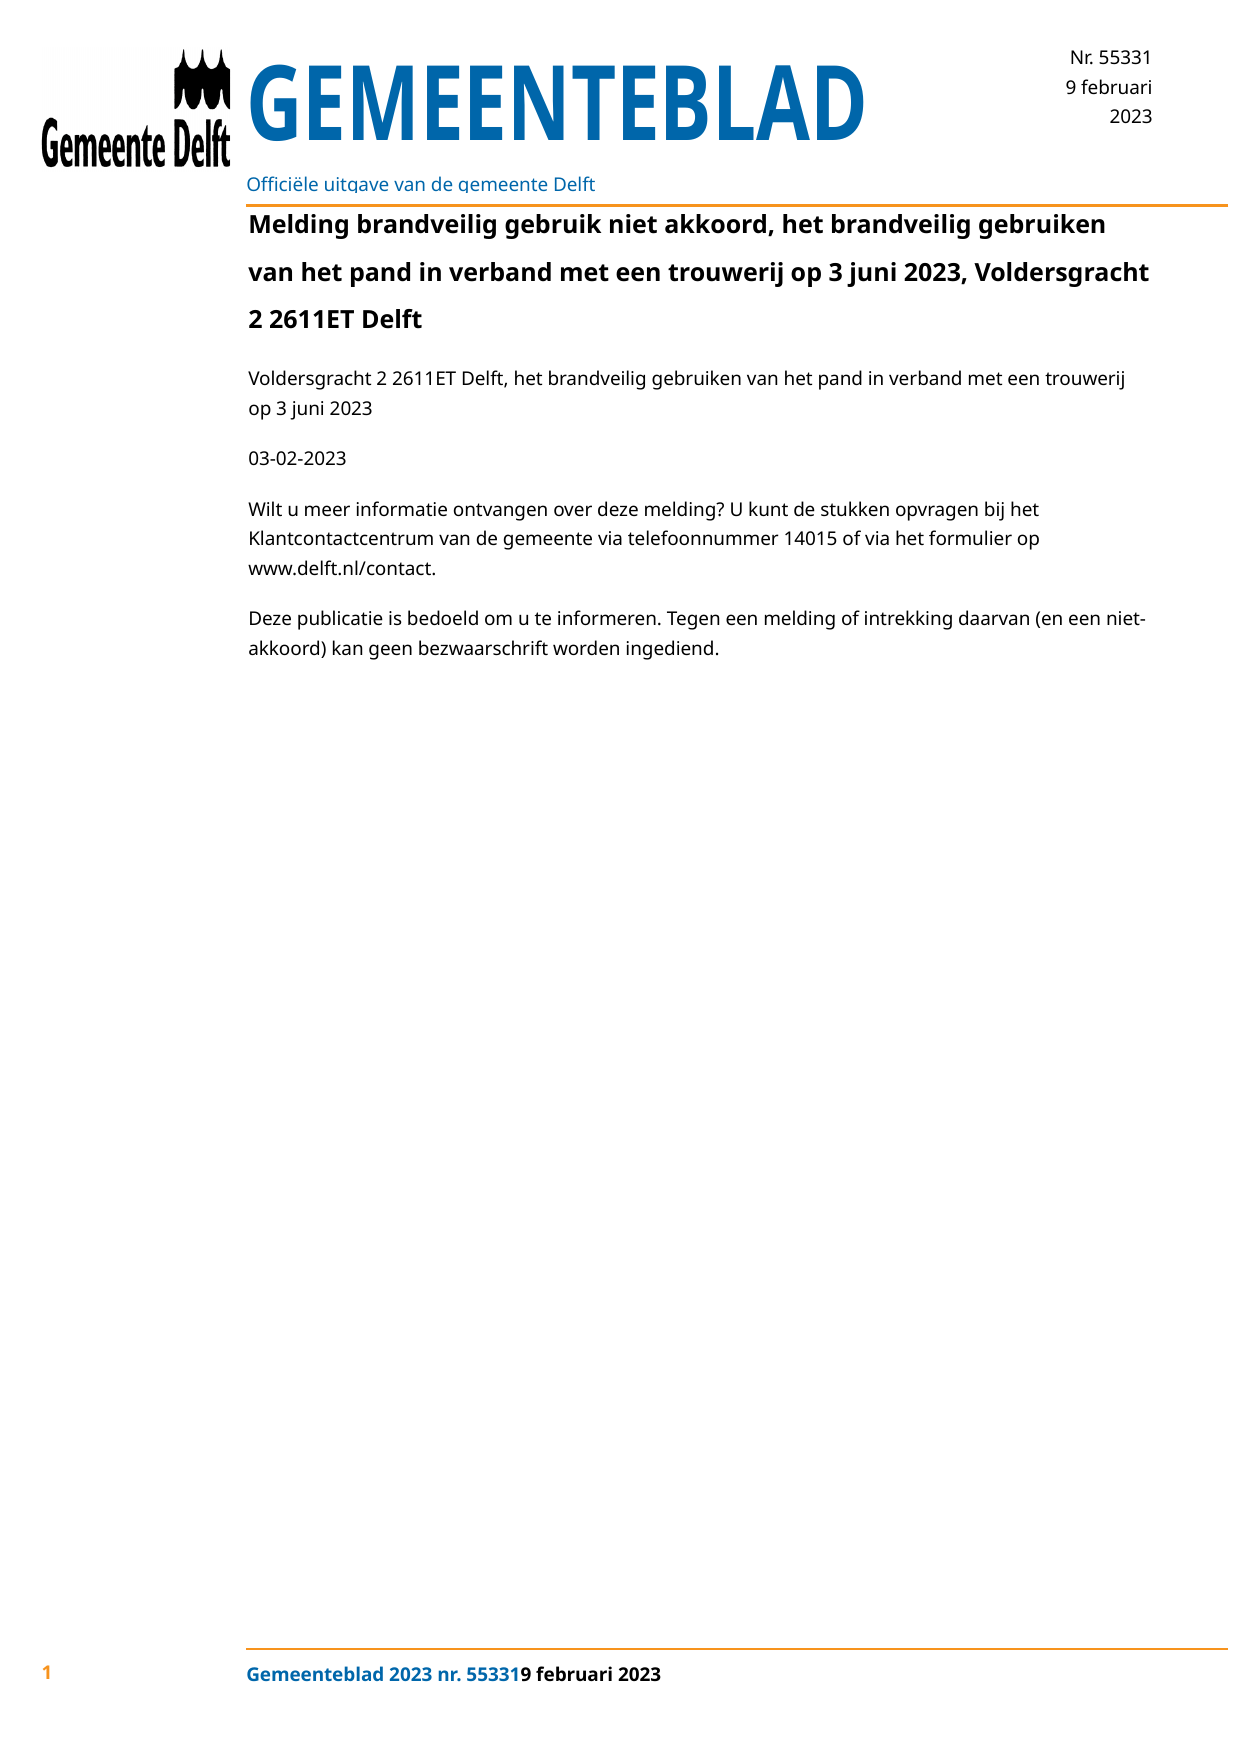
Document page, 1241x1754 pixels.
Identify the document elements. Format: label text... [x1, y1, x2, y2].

text Wilt u meer informatie ontvangen over deze melding? U kunt de stukken opvragen bij het Klantcontactcentrum van de gemeente via telefoonnummer 14015 of via het formulier op www.delft.nl/contact. [248, 496, 1152, 581]
text Melding brandveilig gebruik niet akkoord, het brandveilig gebruiken van het pand in verband met een trouwerij op 3 juni 2023, Voldersgracht 2 2611ET Delft [248, 207, 1152, 336]
text 03-02-2023 [248, 446, 1152, 471]
text Deze publicatie is bedoeld om u te informeren. Tegen een melding of intrekking daarvan (en een niet-akkoord) kan geen bezwaarschrift worden ingediend. [248, 606, 1152, 661]
text Voldersgracht 2 2611ET Delft, het brandveilig gebruiken van het pand in verband met een trouwerij op 3 juni 2023 [248, 366, 1152, 421]
picture [41, 47, 231, 172]
